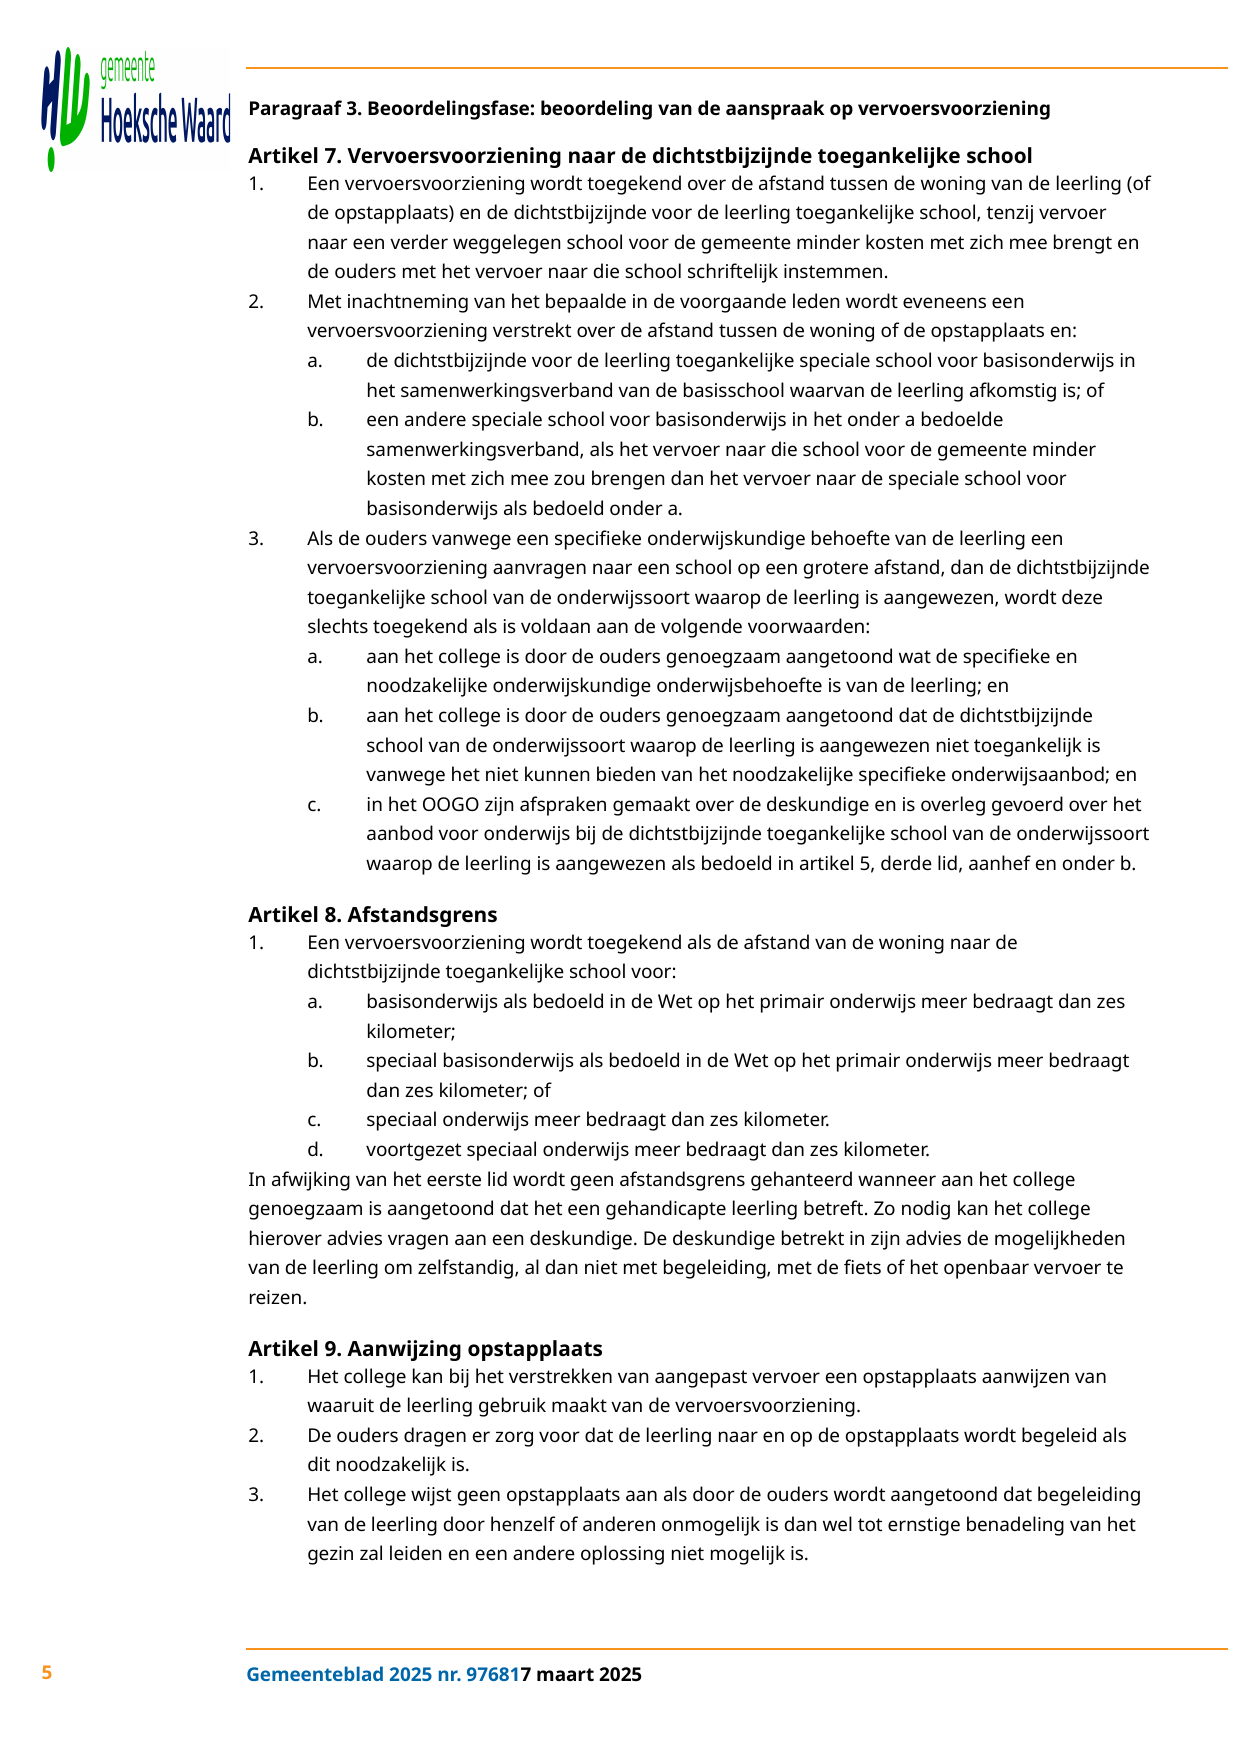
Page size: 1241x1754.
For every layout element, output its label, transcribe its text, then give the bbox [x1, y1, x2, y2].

list Het college wijst geen opstapplaats aan als door de ouders wordt aangetoond dat begeleiding van de leerling door henzelf of anderen onmogelijk is dan wel tot ernstige benadeling van het gezin zal leiden en een andere oplossing niet mogelijk is. [248, 1481, 1152, 1566]
list Met inachtneming van het bepaalde in de voorgaande leden wordt eveneens een vervoersvoorziening verstrekt over de afstand tussen de woning of de opstapplaats en: [248, 288, 1152, 343]
text Artikel 8. Afstandsgrens [248, 901, 1152, 929]
list Het college kan bij het verstrekken van aangepast vervoer een opstapplaats aanwijzen van waaruit de leerling gebruik maakt van de vervoersvoorziening. [248, 1363, 1152, 1418]
list voortgezet speciaal onderwijs meer bedraagt dan zes kilometer. [307, 1136, 1152, 1162]
list Als de ouders vanwege een specifieke onderwijskundige behoefte van de leerling een vervoersvoorziening aanvragen naar een school op een grotere afstand, dan de dichtstbijzijnde toegankelijke school van de onderwijssoort waarop de leerling is aangewezen, wordt deze slechts toegekend als is voldaan aan de volgende voorwaarden: [248, 525, 1152, 639]
picture [41, 47, 231, 172]
text Artikel 7. Vervoersvoorziening naar de dichtstbijzijnde toegankelijke school [248, 141, 1152, 170]
text In afwijking van het eerste lid wordt geen afstandsgrens gehanteerd wanneer aan het college genoegzaam is aangetoond dat het een gehandicapte leerling betreft. Zo nodig kan het college hierover advies vragen aan een deskundige. De deskundige betrekt in zijn advies de mogelijkheden van de leerling om zelfstandig, al dan niet met begeleiding, met de fiets of het openbaar vervoer te reizen. [248, 1166, 1152, 1310]
list in het OOGO zijn afspraken gemaakt over de deskundige en is overleg gevoerd over het aanbod voor onderwijs bij de dichtstbijzijnde toegankelijke school van de onderwijssoort waarop de leerling is aangewezen als bedoeld in artikel 5, derde lid, aanhef en onder b. [307, 791, 1152, 876]
list aan het college is door de ouders genoegzaam aangetoond wat de specifieke en noodzakelijke onderwijskundige onderwijsbehoefte is van de leerling; en [307, 643, 1152, 698]
list speciaal onderwijs meer bedraagt dan zes kilometer. [307, 1107, 1152, 1132]
list De ouders dragen er zorg voor dat de leerling naar en op de opstapplaats wordt begeleid als dit noodzakelijk is. [248, 1422, 1152, 1477]
list een andere speciale school voor basisonderwijs in het onder a bedoelde samenwerkingsverband, als het vervoer naar die school voor de gemeente minder kosten met zich mee zou brengen dan het vervoer naar de speciale school voor basisonderwijs als bedoeld onder a. [307, 406, 1152, 521]
text Artikel 9. Aanwijzing opstapplaats [248, 1334, 1152, 1363]
list aan het college is door de ouders genoegzaam aangetoond dat de dichtstbijzijnde school van de onderwijssoort waarop de leerling is aangewezen niet toegankelijk is vanwege het niet kunnen bieden van het noodzakelijke specifieke onderwijsaanbod; en [307, 702, 1152, 787]
list basisonderwijs als bedoeld in de Wet op het primair onderwijs meer bedraagt dan zes kilometer; [307, 988, 1152, 1043]
list de dichtstbijzijnde voor de leerling toegankelijke speciale school voor basisonderwijs in het samenwerkingsverband van de basisschool waarvan de leerling afkomstig is; of [307, 347, 1152, 403]
list Een vervoersvoorziening wordt toegekend als de afstand van de woning naar de dichtstbijzijnde toegankelijke school voor: [248, 929, 1152, 984]
list Een vervoersvoorziening wordt toegekend over de afstand tussen de woning van de leerling (of de opstapplaats) en de dichtstbijzijnde voor de leerling toegankelijke school, tenzij vervoer naar een verder weggelegen school voor de gemeente minder kosten met zich mee brengt en de ouders met het vervoer naar die school schriftelijk instemmen. [248, 170, 1152, 284]
text Paragraaf 3. Beoordelingsfase: beoordeling van de aanspraak op vervoersvoorziening [248, 95, 1152, 121]
list speciaal basisonderwijs als bedoeld in de Wet op het primair onderwijs meer bedraagt dan zes kilometer; of [307, 1047, 1152, 1103]
